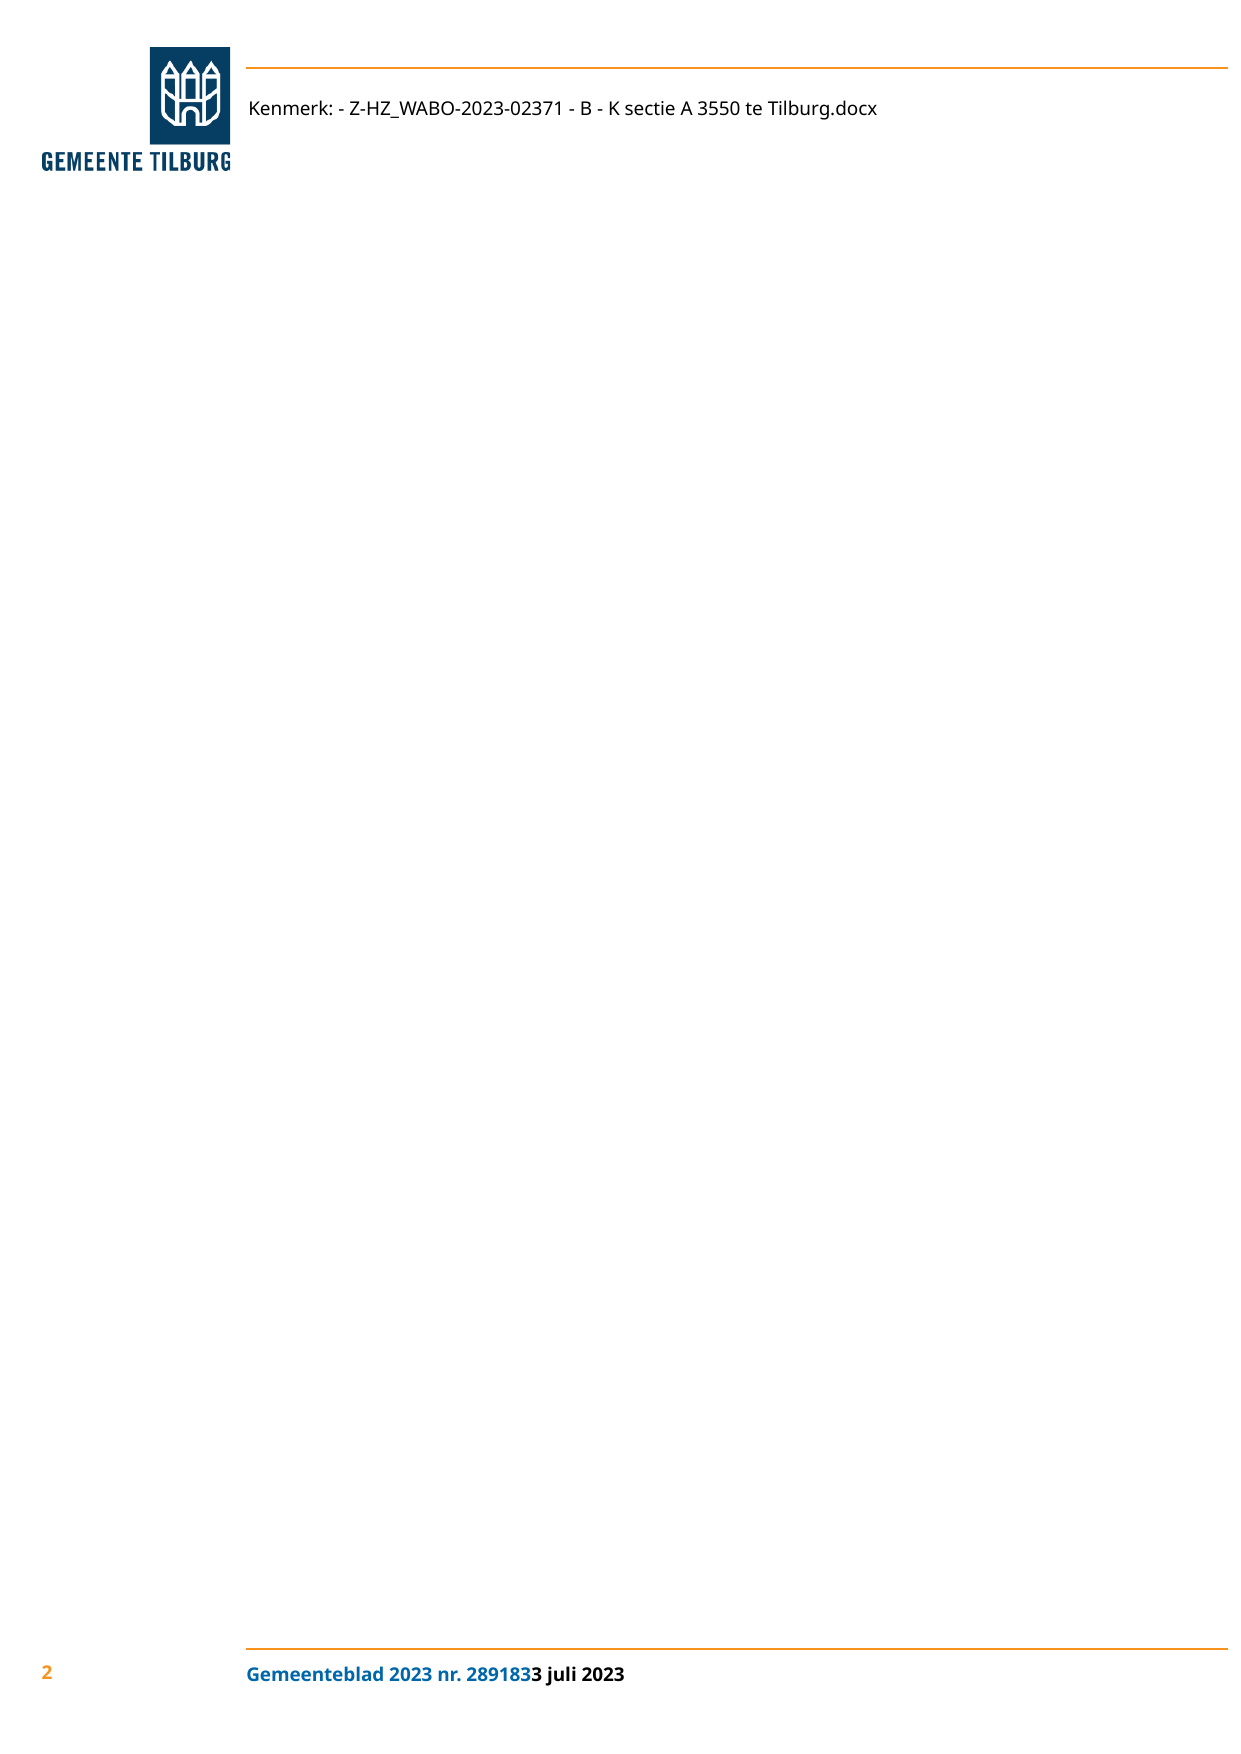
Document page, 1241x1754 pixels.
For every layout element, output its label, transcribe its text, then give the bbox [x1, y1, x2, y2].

text Kenmerk: - Z-HZ_WABO-2023-02371 - B - K sectie A 3550 te Tilburg.docx [248, 95, 1152, 121]
picture [41, 47, 231, 172]
